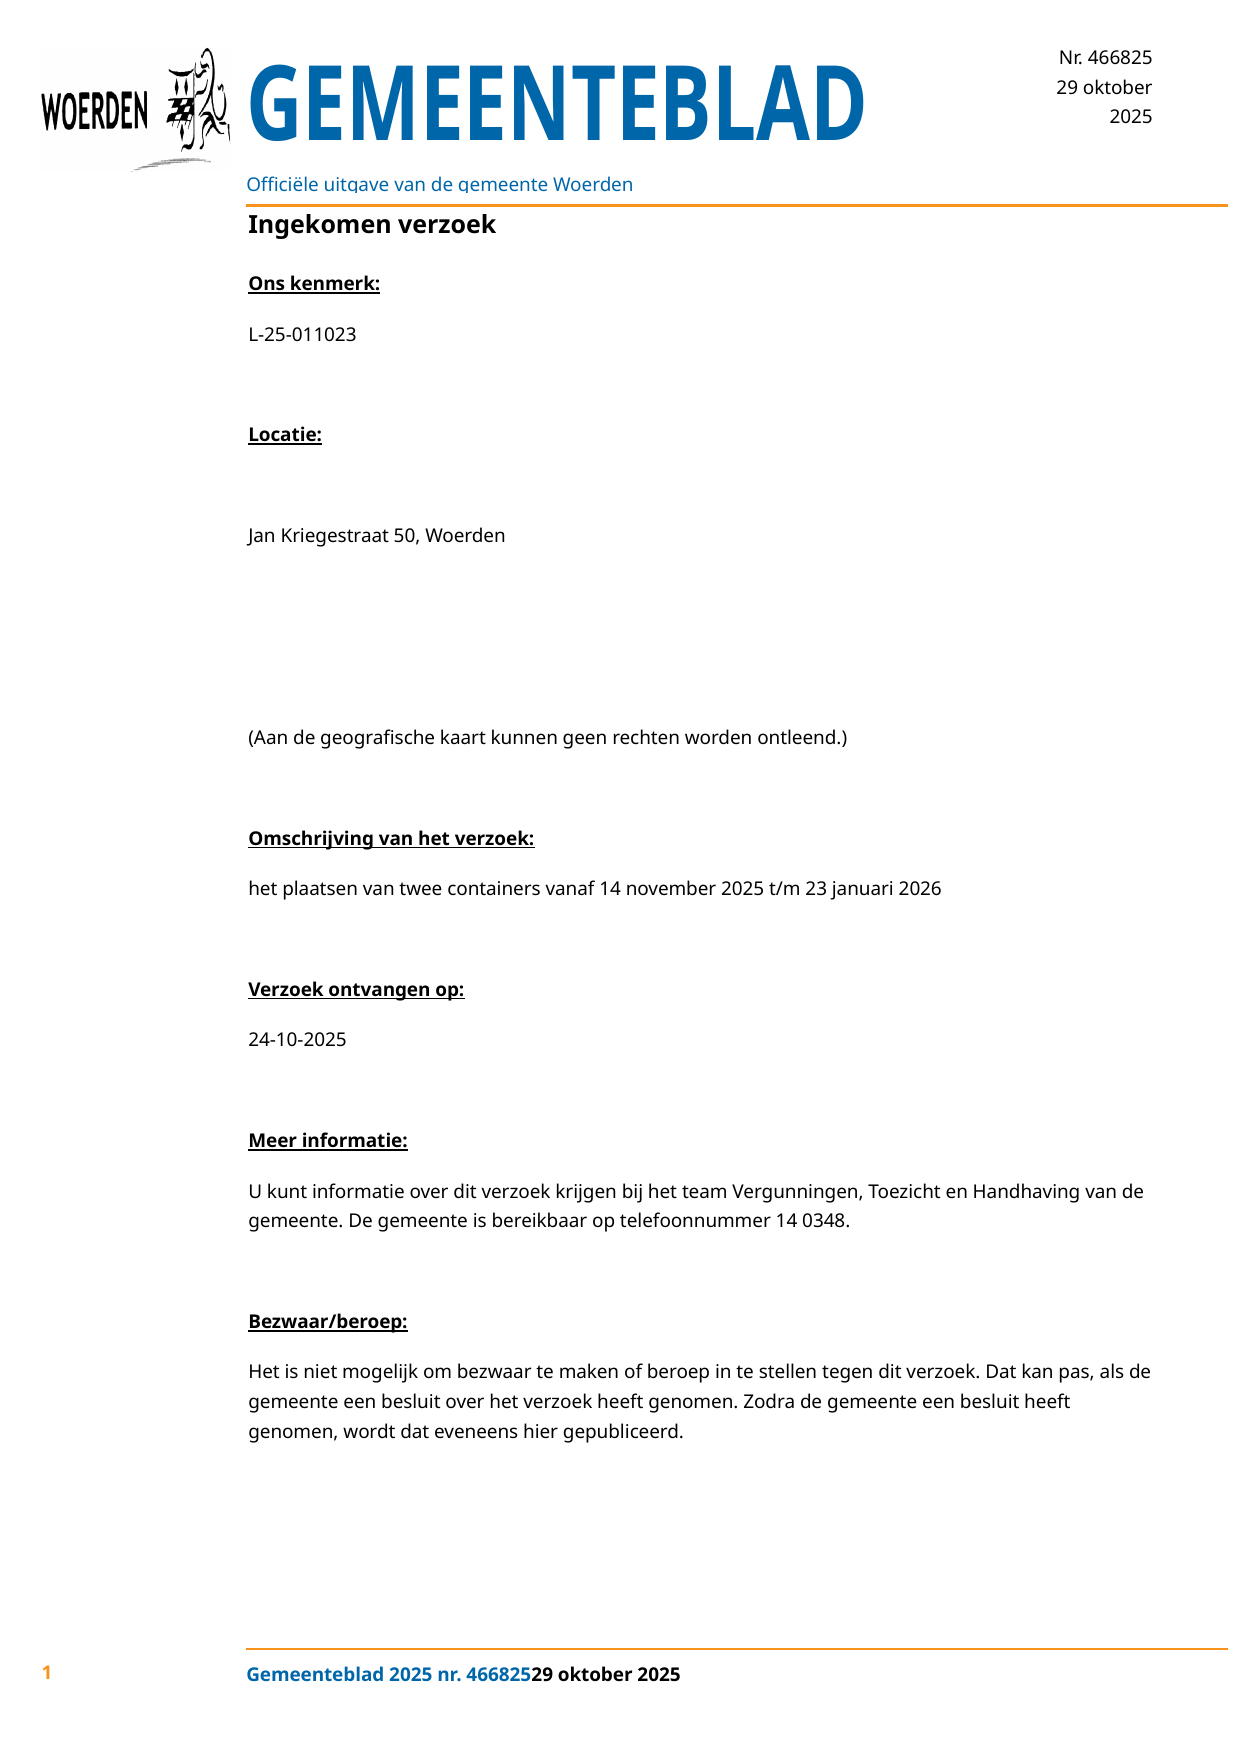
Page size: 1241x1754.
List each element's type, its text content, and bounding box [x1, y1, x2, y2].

text Jan Kriegestraat 50, Woerden [248, 522, 1152, 548]
text het plaatsen van twee containers vanaf 14 november 2025 t/m 23 januari 2026 [248, 875, 1152, 901]
text Meer informatie: [248, 1127, 1152, 1153]
text 24-10-2025 [248, 1027, 1152, 1052]
text L-25-011023 [248, 321, 1152, 346]
text Omschrijving van het verzoek: [248, 825, 1152, 851]
text (Aan de geografische kaart kunnen geen rechten worden ontleend.) [248, 724, 1152, 750]
picture [41, 47, 231, 172]
text Het is niet mogelijk om bezwaar te maken of beroep in te stellen tegen dit verzoek. Dat kan pas, als de gemeente een besluit over het verzoek heeft genomen. Zodra de gemeente een besluit heeft genomen, wordt dat eveneens hier gepubliceerd. [248, 1359, 1152, 1443]
text Verzoek ontvangen op: [248, 976, 1152, 1002]
text U kunt informatie over dit verzoek krijgen bij het team Vergunningen, Toezicht en Handhaving van de gemeente. De gemeente is bereikbaar op telefoonnummer 14 0348. [248, 1178, 1152, 1233]
text Bezwaar/beroep: [248, 1308, 1152, 1334]
text Ons kenmerk: [248, 270, 1152, 296]
text Ingekomen verzoek [248, 207, 1152, 241]
text Locatie: [248, 422, 1152, 447]
